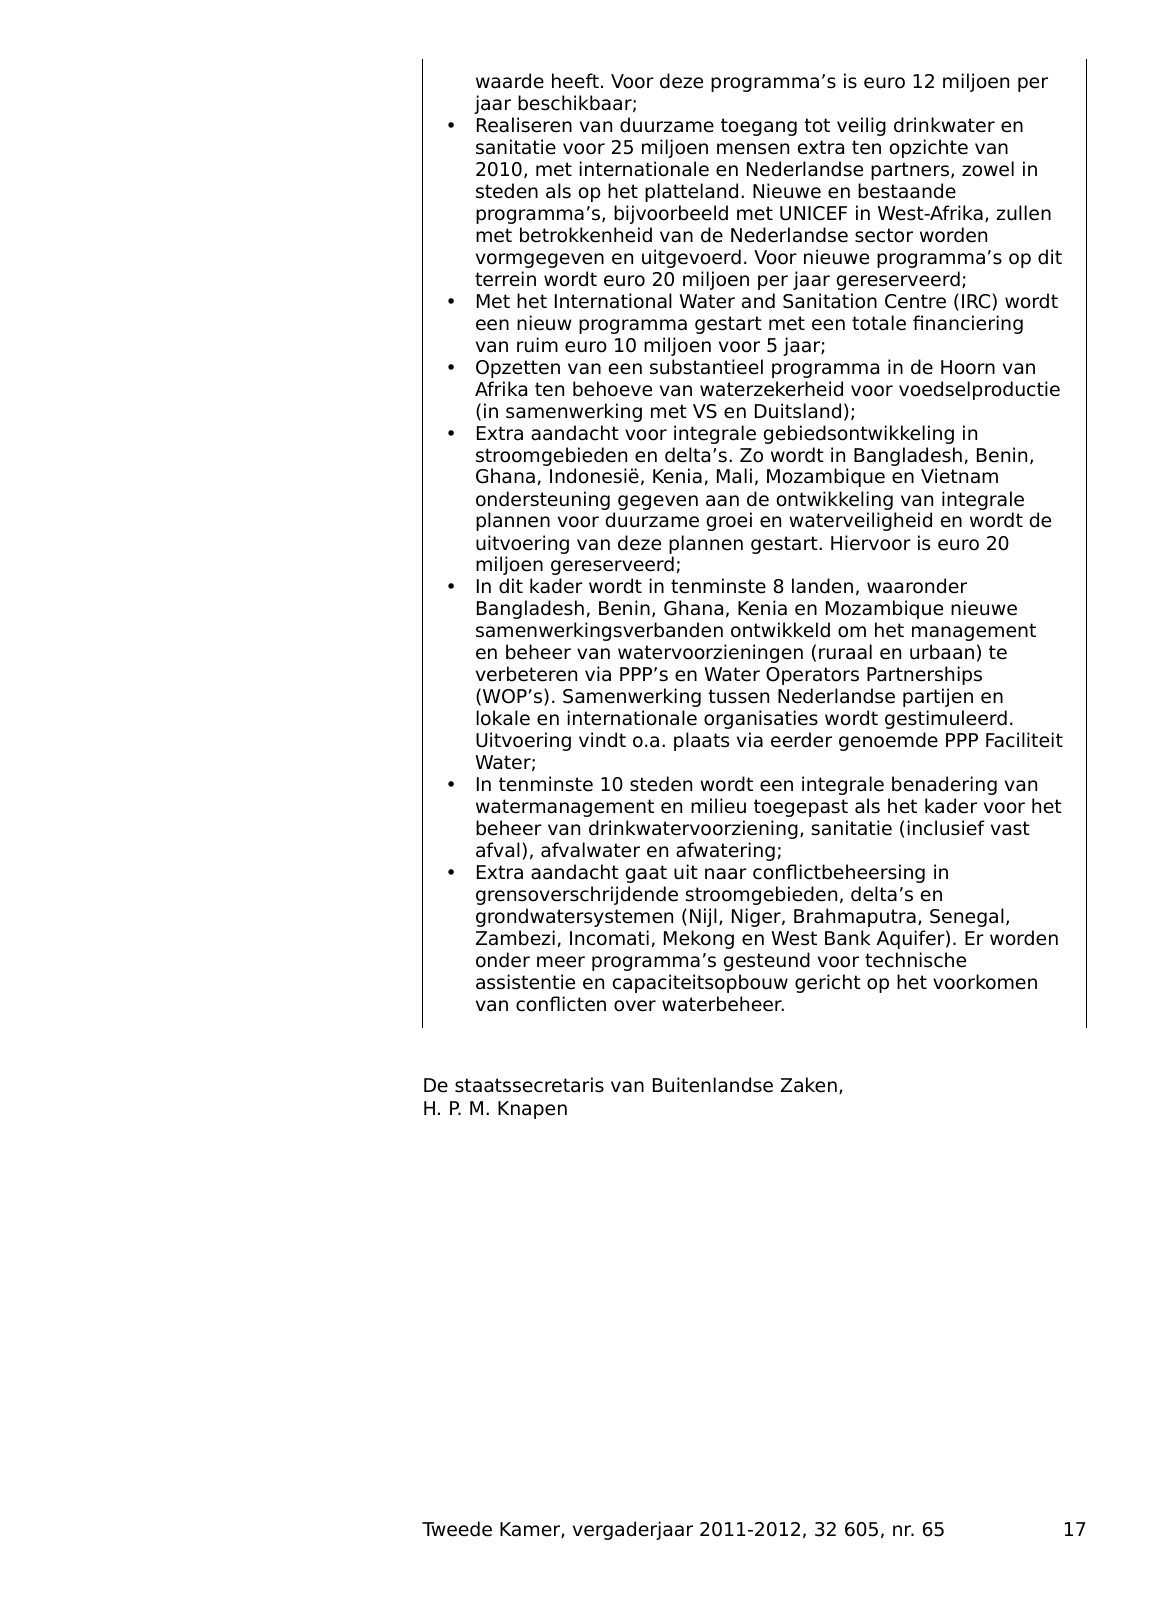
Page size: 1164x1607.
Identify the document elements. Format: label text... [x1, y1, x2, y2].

text De staatssecretaris van Buitenlandse Zaken, H. P. M. Knapen [422, 1075, 1087, 1119]
table_header waarde heeft. Voor deze programma’s is euro 12 miljoen per jaar beschikbaar; • Realiseren van duurzame toegang tot veilig drinkwater en sanitatie voor 25 miljoen mensen extra ten opzichte van 2010, met internationale en Nederlandse partners, zowel in steden als op het platteland. Nieuwe en bestaande programma’s, bijvoorbeeld met UNICEF in West-Afrika, zullen met betrokkenheid van de Nederlandse sector worden vormgegeven en uitgevoerd. Voor nieuwe programma’s op dit terrein wordt euro 20 miljoen per jaar gereserveerd; • Met het International Water and Sanitation Centre (IRC) wordt een nieuw programma gestart met een totale financiering van ruim euro 10 miljoen voor 5 jaar; • Opzetten van een substantieel programma in de Hoorn van Afrika ten behoeve van waterzekerheid voor voedselproductie (in samenwerking met VS en Duitsland); • Extra aandacht voor integrale gebiedsontwikkeling in stroomgebieden en delta’s. Zo wordt in Bangladesh, Benin, Ghana, Indonesië, Kenia, Mali, Mozambique en Vietnam ondersteuning gegeven aan de ontwikkeling van integrale plannen voor duurzame groei en waterveiligheid en wordt de uitvoering van deze plannen gestart. Hiervoor is euro 20 miljoen gereserveerd; • In dit kader wordt in tenminste 8 landen, waaronder Bangladesh, Benin, Ghana, Kenia en Mozambique nieuwe samenwerkingsverbanden ontwikkeld om het management en beheer van watervoorzieningen (ruraal en urbaan) te verbeteren via PPP’s en Water Operators Partnerships (WOP’s). Samenwerking tussen Nederlandse partijen en lokale en internationale organisaties wordt gestimuleerd. Uitvoering vindt o.a. plaats via eerder genoemde PPP Faciliteit Water; • In tenminste 10 steden wordt een integrale benadering van watermanagement en milieu toegepast als het kader voor het beheer van drinkwatervoorziening, sanitatie (inclusief vast afval), afvalwater en afwatering; • Extra aandacht gaat uit naar conflictbeheersing in grensoverschrijdende stroomgebieden, delta’s en grondwatersystemen (Nijl, Niger, Brahmaputra, Senegal, Zambezi, Incomati, Mekong en West Bank Aquifer). Er worden onder meer programma’s gesteund voor technische assistentie en capaciteitsopbouw gericht op het voorkomen van conflicten over waterbeheer. [423, 59, 1086, 1028]
